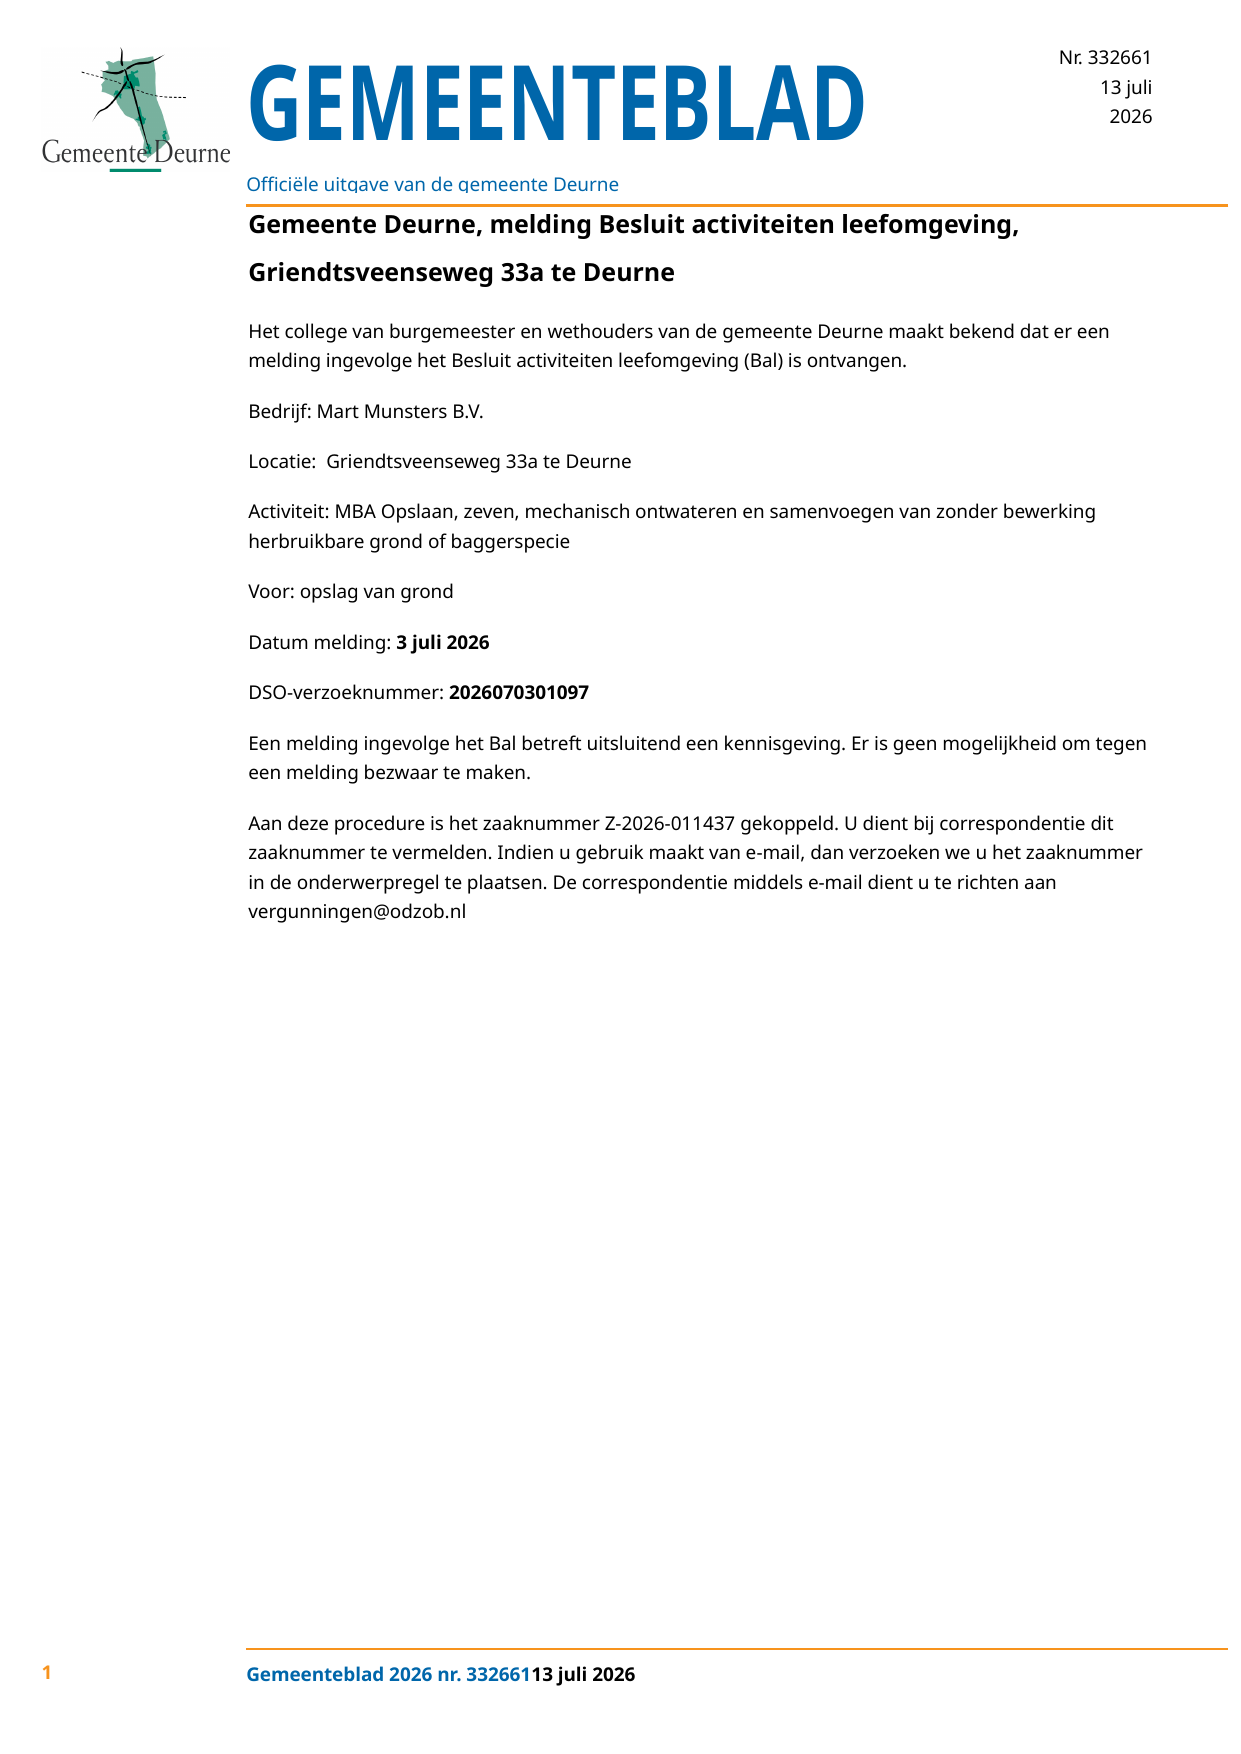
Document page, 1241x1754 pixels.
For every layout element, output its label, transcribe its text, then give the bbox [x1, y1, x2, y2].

text Bedrijf: Mart Munsters B.V. [248, 398, 1152, 424]
picture [41, 47, 231, 172]
text DSO-verzoeknummer: 2026070301097 [248, 679, 1152, 705]
text Datum melding: 3 juli 2026 [248, 629, 1152, 655]
text Een melding ingevolge het Bal betreft uitsluitend een kennisgeving. Er is geen mogelijkheid om tegen een melding bezwaar te maken. [248, 730, 1152, 785]
text Gemeente Deurne​, melding Besluit activiteiten leefomgeving, ​ ​Griendtsveenseweg 33a te Deurne ​ [248, 207, 1152, 288]
text Voor: opslag van grond [248, 579, 1152, 604]
text Activiteit: MBA Opslaan, zeven, mechanisch ontwateren en samenvoegen van zonder bewerking herbruikbare grond of baggerspecie [248, 499, 1152, 554]
text Het college van burgemeester en wethouders van ​de gemeente Deurne maakt bekend dat er een melding ingevolge het Besluit activiteiten leefomgeving (Bal) is ontvangen. [248, 318, 1152, 373]
text Aan deze procedure is het zaaknummer Z-2026-011437 gekoppeld. U dient bij correspondentie dit zaaknummer te vermelden. Indien u gebruik maakt van e-mail, dan verzoeken we u het zaaknummer in de onderwerpregel te plaatsen. De correspondentie middels e-mail dient u te richten aan vergunningen@odzob.nl [248, 810, 1152, 924]
text Locatie: ​ Griendtsveenseweg 33a​​ te ​Deurne [248, 448, 1152, 474]
